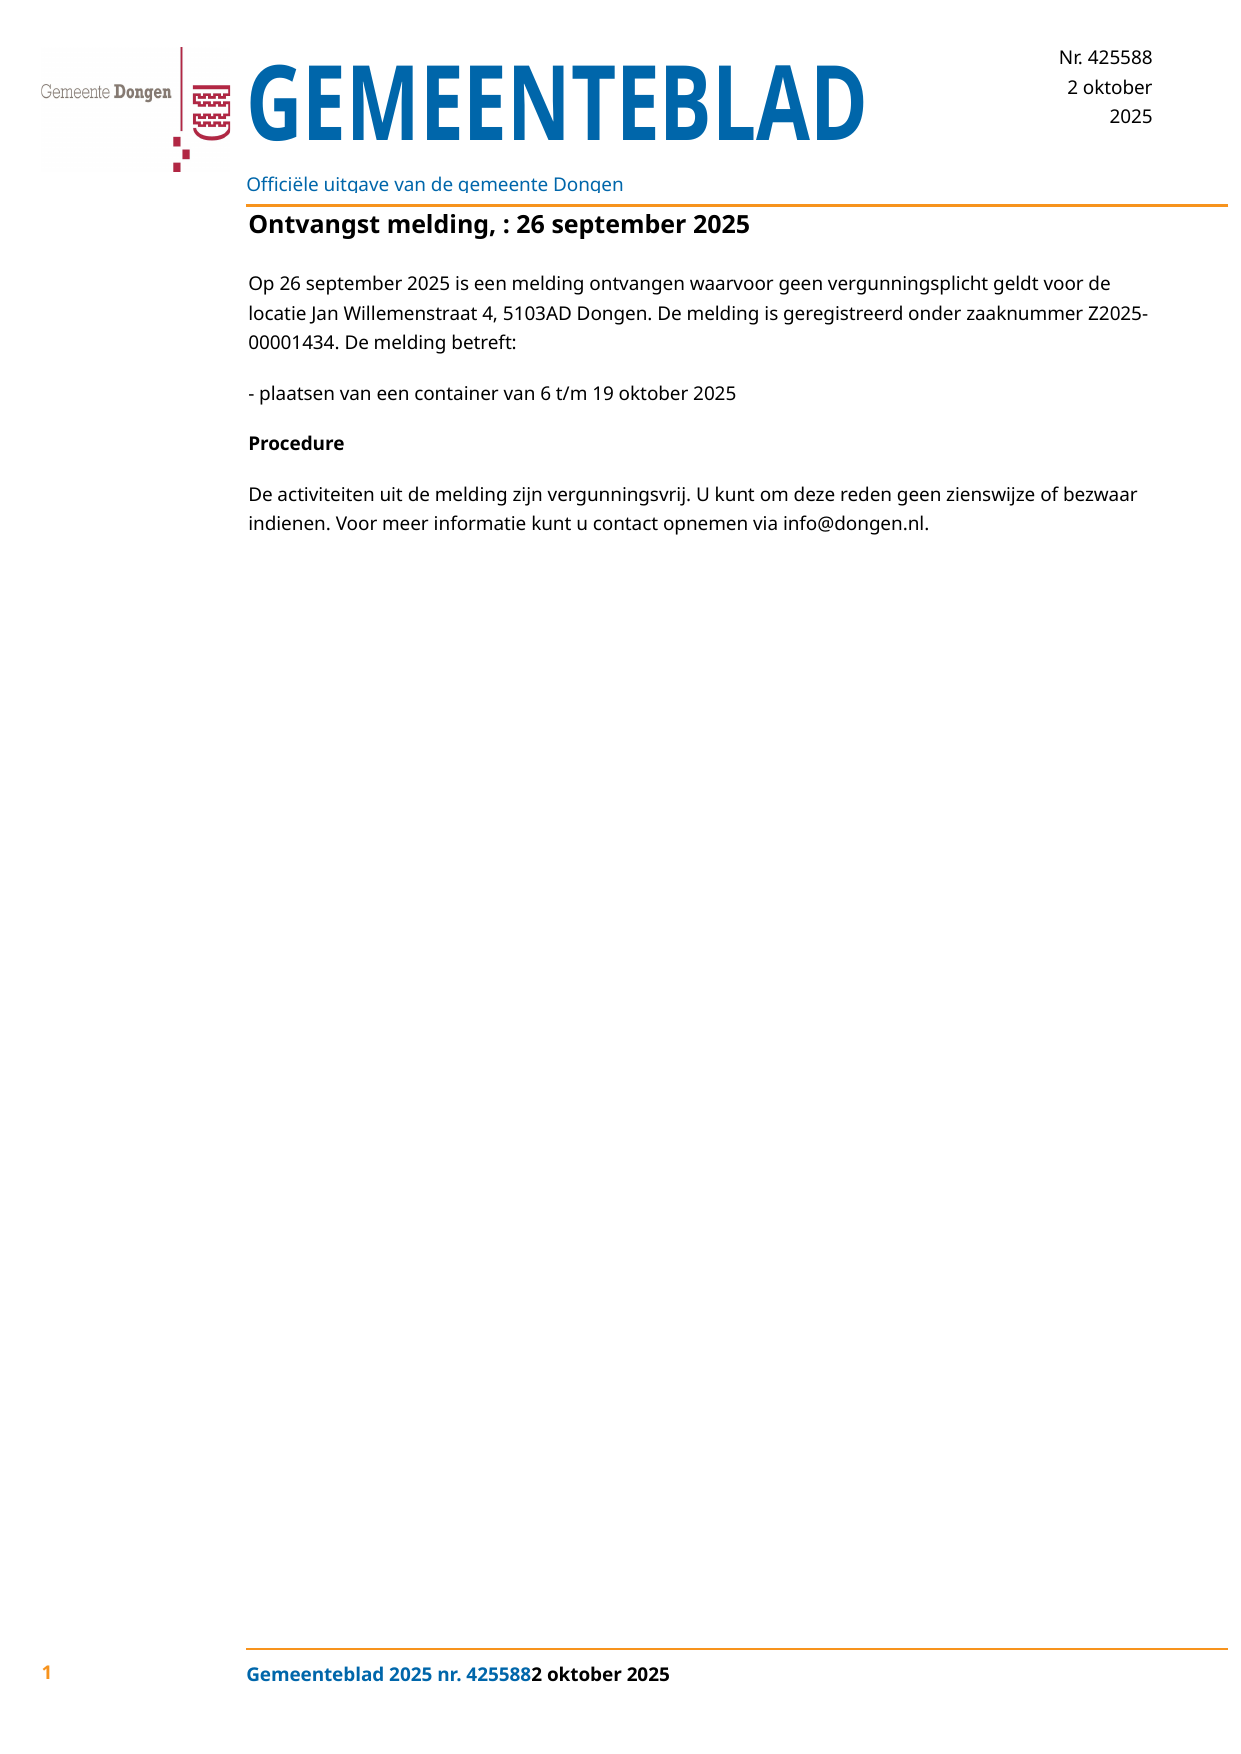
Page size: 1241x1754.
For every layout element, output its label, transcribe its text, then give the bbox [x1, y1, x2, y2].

text De activiteiten uit de melding zijn vergunningsvrij. U kunt om deze reden geen zienswijze of bezwaar indienen. Voor meer informatie kunt u contact opnemen via info@dongen.nl. [248, 481, 1152, 536]
text Op 26 september 2025 is een melding ontvangen waarvoor geen vergunningsplicht geldt voor de locatie Jan Willemenstraat 4, 5103AD Dongen. De melding is geregistreerd onder zaaknummer Z2025-00001434. De melding betreft: [248, 270, 1152, 355]
text Procedure [248, 430, 1152, 456]
picture [41, 47, 231, 172]
text - plaatsen van een container van 6 t/m 19 oktober 2025 [248, 380, 1152, 406]
text Ontvangst melding, : 26 september 2025 [248, 207, 1152, 241]
